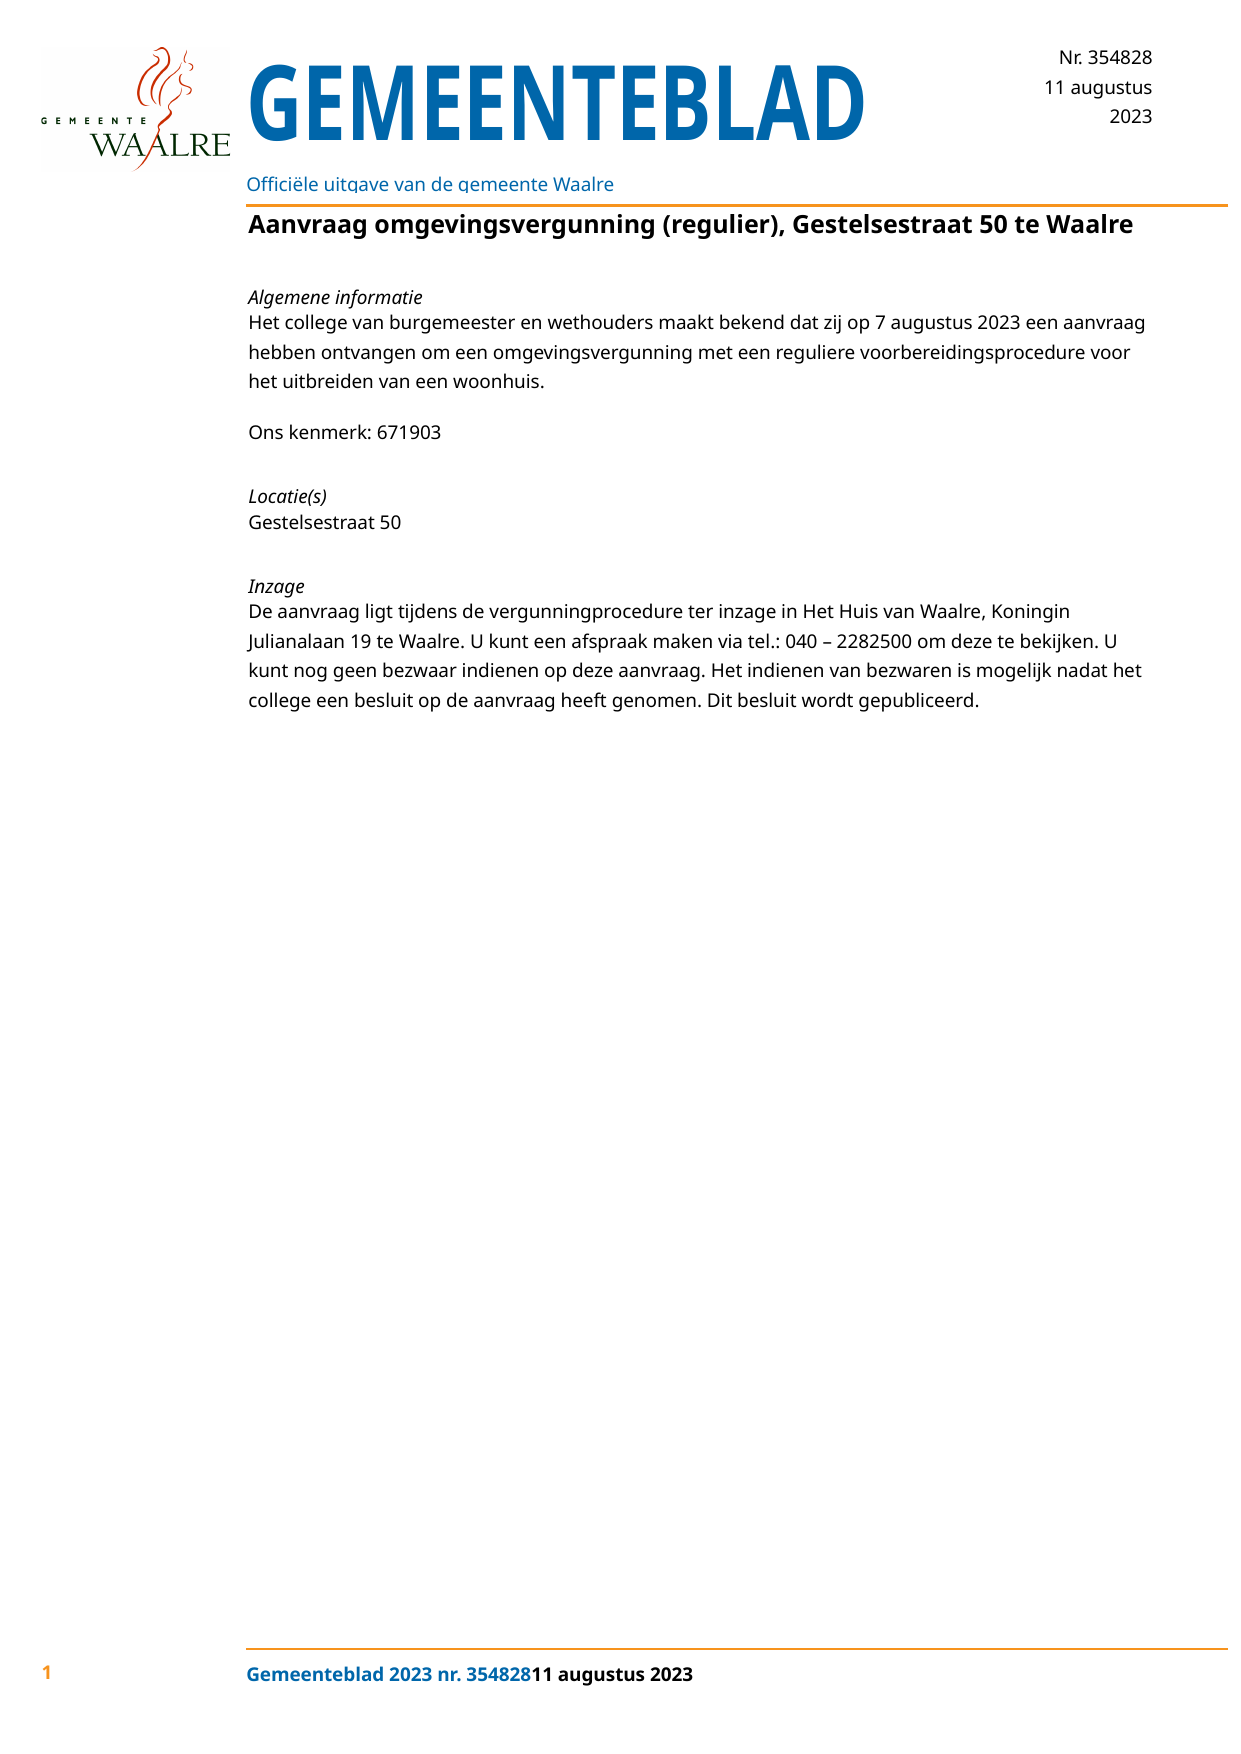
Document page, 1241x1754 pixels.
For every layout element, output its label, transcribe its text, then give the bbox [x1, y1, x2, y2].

text Ons kenmerk: 671903 [248, 419, 1152, 445]
picture [41, 47, 231, 172]
text Het college van burgemeester en wethouders maakt bekend dat zij op 7 augustus 2023 een aanvraag hebben ontvangen om een omgevingsvergunning met een reguliere voorbereidingsprocedure voor het uitbreiden van een woonhuis. [248, 309, 1152, 394]
text Locatie(s) [248, 483, 1152, 509]
text Aanvraag omgevingsvergunning (regulier), Gestelsestraat 50 te Waalre [248, 207, 1152, 241]
text Inzage [248, 573, 1152, 598]
text De aanvraag ligt tijdens de vergunningprocedure ter inzage in Het Huis van Waalre, Koningin Julianalaan 19 te Waalre. U kunt een afspraak maken via tel.: 040 – 2282500 om deze te bekijken. U kunt nog geen bezwaar indienen op deze aanvraag. Het indienen van bezwaren is mogelijk nadat het college een besluit op de aanvraag heeft genomen. Dit besluit wordt gepubliceerd. [248, 598, 1152, 713]
text Algemene informatie [248, 284, 1152, 309]
text Gestelsestraat 50 [248, 509, 1152, 534]
